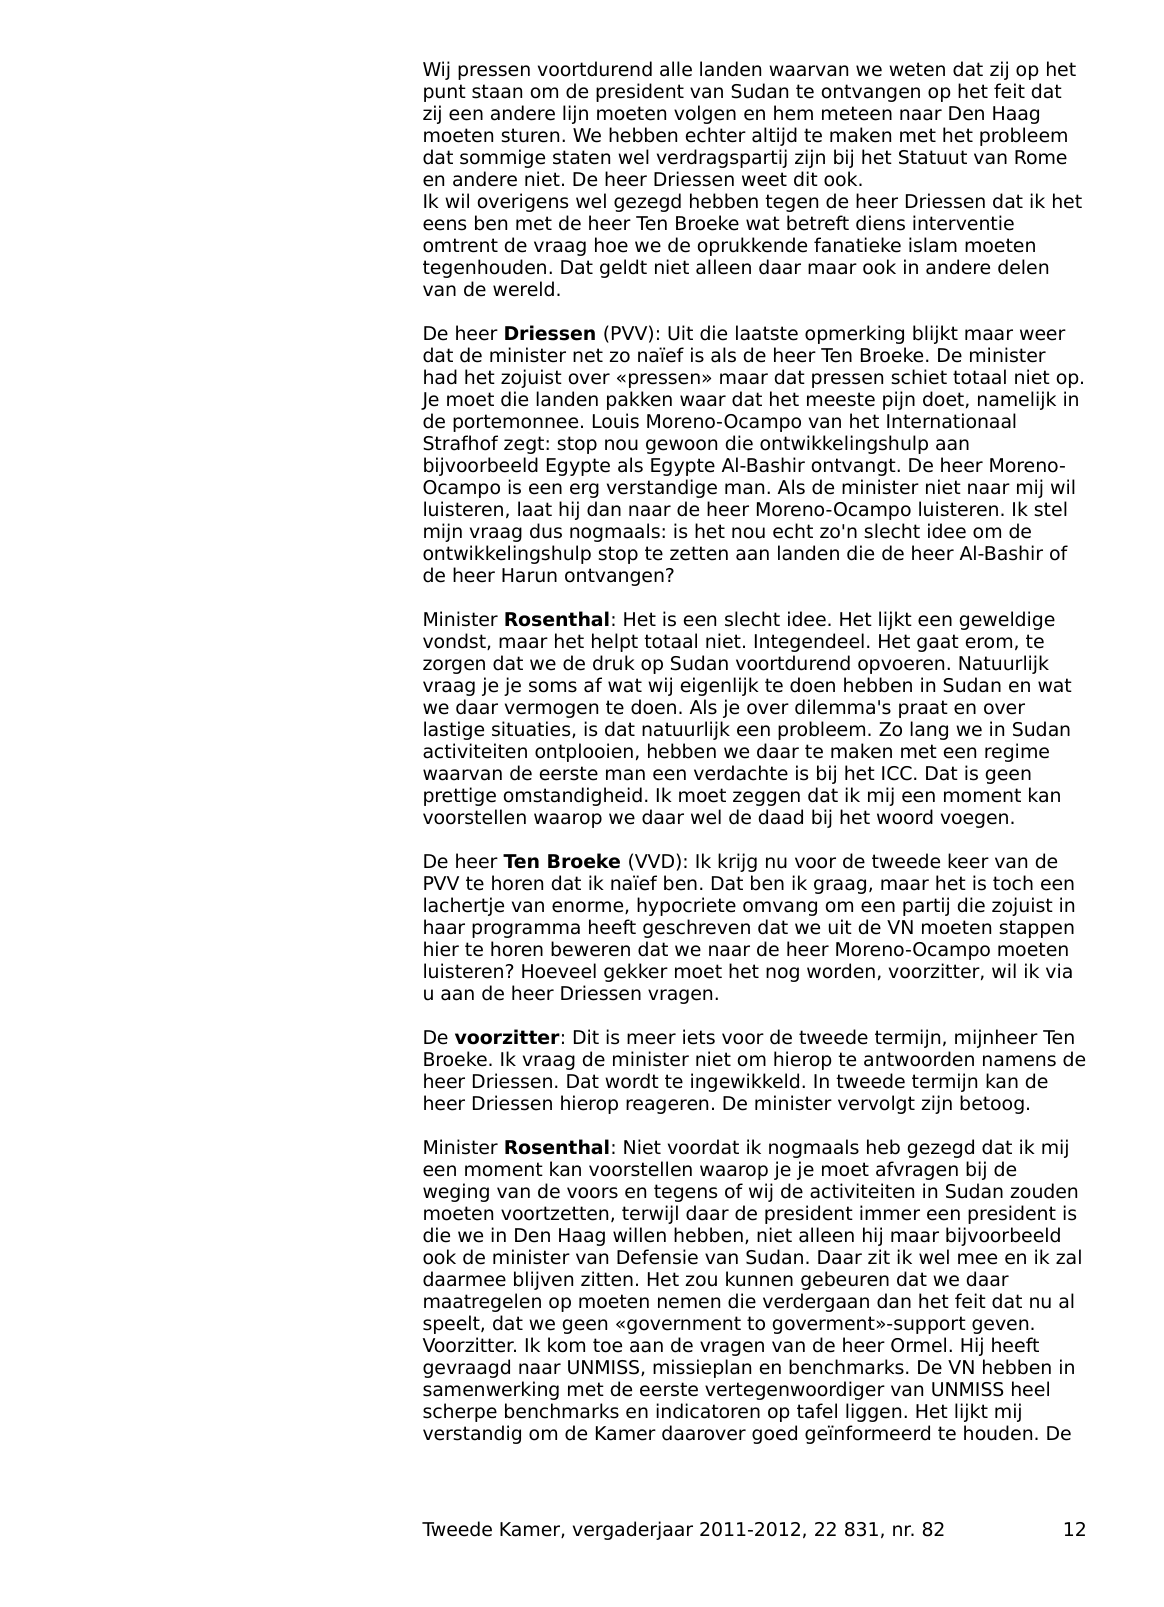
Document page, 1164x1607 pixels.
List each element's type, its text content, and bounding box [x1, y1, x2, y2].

text Minister Rosenthal: Het is een slecht idee. Het lijkt een geweldige vondst, maar het helpt totaal niet. Integendeel. Het gaat erom, te zorgen dat we de druk op Sudan voortdurend opvoeren. Natuurlijk vraag je je soms af wat wij eigenlijk te doen hebben in Sudan en wat we daar vermogen te doen. Als je over dilemma's praat en over lastige situaties, is dat natuurlijk een probleem. Zo lang we in Sudan activiteiten ontplooien, hebben we daar te maken met een regime waarvan de eerste man een verdachte is bij het ICC. Dat is geen prettige omstandigheid. Ik moet zeggen dat ik mij een moment kan voorstellen waarop we daar wel de daad bij het woord voegen. [422, 609, 1087, 829]
text De heer Ten Broeke (VVD): Ik krijg nu voor de tweede keer van de PVV te horen dat ik naïef ben. Dat ben ik graag, maar het is toch een lachertje van enorme, hypocriete omvang om een partij die zojuist in haar programma heeft geschreven dat we uit de VN moeten stappen hier te horen beweren dat we naar de heer Moreno-Ocampo moeten luisteren? Hoeveel gekker moet het nog worden, voorzitter, wil ik via u aan de heer Driessen vragen. [422, 851, 1087, 1005]
text Voorzitter. Ik kom toe aan de vragen van de heer Ormel. Hij heeft gevraagd naar UNMISS, missieplan en benchmarks. De VN hebben in samenwerking met de eerste vertegenwoordiger van UNMISS heel scherpe benchmarks en indicatoren op tafel liggen. Het lijkt mij verstandig om de Kamer daarover goed geïnformeerd te houden. De [422, 1335, 1087, 1445]
text Minister Rosenthal: Niet voordat ik nogmaals heb gezegd dat ik mij een moment kan voorstellen waarop je je moet afvragen bij de weging van de voors en tegens of wij de activiteiten in Sudan zouden moeten voortzetten, terwijl daar de president immer een president is die we in Den Haag willen hebben, niet alleen hij maar bijvoorbeeld ook de minister van Defensie van Sudan. Daar zit ik wel mee en ik zal daarmee blijven zitten. Het zou kunnen gebeuren dat we daar maatregelen op moeten nemen die verdergaan dan het feit dat nu al speelt, dat we geen «government to goverment»-support geven. [422, 1137, 1087, 1335]
text De heer Driessen (PVV): Uit die laatste opmerking blijkt maar weer dat de minister net zo naïef is als de heer Ten Broeke. De minister had het zojuist over «pressen» maar dat pressen schiet totaal niet op. Je moet die landen pakken waar dat het meeste pijn doet, namelijk in de portemonnee. Louis Moreno-Ocampo van het Internationaal Strafhof zegt: stop nou gewoon die ontwikkelingshulp aan bijvoorbeeld Egypte als Egypte Al-Bashir ontvangt. De heer Moreno-Ocampo is een erg verstandige man. Als de minister niet naar mij wil luisteren, laat hij dan naar de heer Moreno-Ocampo luisteren. Ik stel mijn vraag dus nogmaals: is het nou echt zo'n slecht idee om de ontwikkelingshulp stop te zetten aan landen die de heer Al-Bashir of de heer Harun ontvangen? [422, 323, 1087, 587]
text Wij pressen voortdurend alle landen waarvan we weten dat zij op het punt staan om de president van Sudan te ontvangen op het feit dat zij een andere lijn moeten volgen en hem meteen naar Den Haag moeten sturen. We hebben echter altijd te maken met het probleem dat sommige staten wel verdragspartij zijn bij het Statuut van Rome en andere niet. De heer Driessen weet dit ook. [422, 59, 1087, 191]
text Ik wil overigens wel gezegd hebben tegen de heer Driessen dat ik het eens ben met de heer Ten Broeke wat betreft diens interventie omtrent de vraag hoe we de oprukkende fanatieke islam moeten tegenhouden. Dat geldt niet alleen daar maar ook in andere delen van de wereld. [422, 191, 1087, 301]
text De voorzitter: Dit is meer iets voor de tweede termijn, mijnheer Ten Broeke. Ik vraag de minister niet om hierop te antwoorden namens de heer Driessen. Dat wordt te ingewikkeld. In tweede termijn kan de heer Driessen hierop reageren. De minister vervolgt zijn betoog. [422, 1027, 1087, 1115]
